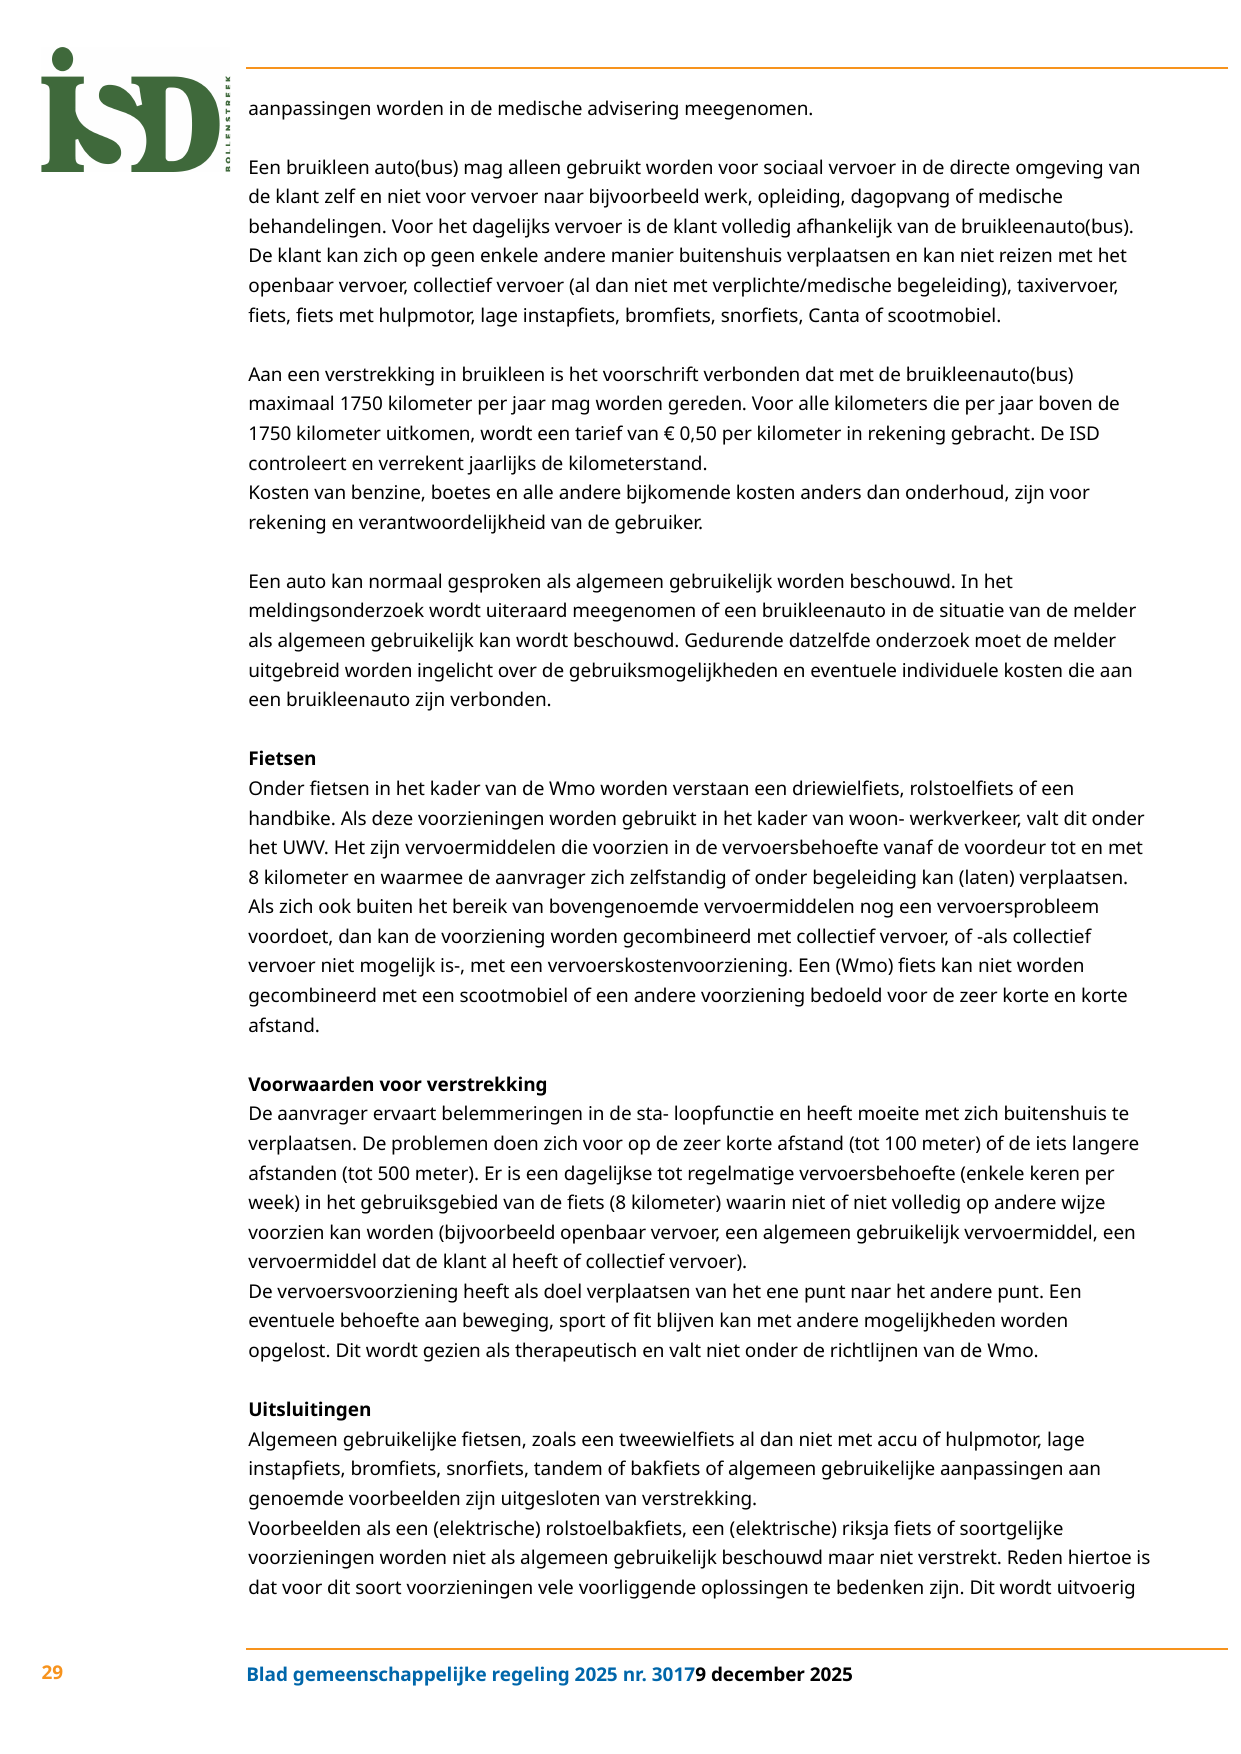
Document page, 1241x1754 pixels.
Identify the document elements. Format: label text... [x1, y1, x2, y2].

text Voorbeelden als een (elektrische) rolstoelbakfiets, een (elektrische) riksja fiets of soortgelijke voorzieningen worden niet als algemeen gebruikelijk beschouwd maar niet verstrekt. Reden hiertoe is dat voor dit soort voorzieningen vele voorliggende oplossingen te bedenken zijn. Dit wordt uitvoerig [248, 1515, 1152, 1600]
text Voorwaarden voor verstrekking [248, 1071, 1152, 1097]
text Een bruikleen auto(bus) mag alleen gebruikt worden voor sociaal vervoer in de directe omgeving van de klant zelf en niet voor vervoer naar bijvoorbeeld werk, opleiding, dagopvang of medische behandelingen. Voor het dagelijks vervoer is de klant volledig afhankelijk van de bruikleenauto(bus). De klant kan zich op geen enkele andere manier buitenshuis verplaatsen en kan niet reizen met het openbaar vervoer, collectief vervoer (al dan niet met verplichte/medische begeleiding), taxivervoer, fiets, fiets met hulpmotor, lage instapfiets, bromfiets, snorfiets, Canta of scootmobiel. [248, 154, 1152, 328]
text De aanvrager ervaart belemmeringen in de sta- loopfunctie en heeft moeite met zich buitenshuis te verplaatsen. De problemen doen zich voor op de zeer korte afstand (tot 100 meter) of de iets langere afstanden (tot 500 meter). Er is een dagelijkse tot regelmatige vervoersbehoefte (enkele keren per week) in het gebruiksgebied van de fiets (8 kilometer) waarin niet of niet volledig op andere wijze voorzien kan worden (bijvoorbeeld openbaar vervoer, een algemeen gebruikelijk vervoermiddel, een vervoermiddel dat de klant al heeft of collectief vervoer). [248, 1101, 1152, 1274]
text aanpassingen worden in de medische advisering meegenomen. [248, 95, 1152, 121]
picture [41, 47, 231, 172]
text De vervoersvoorziening heeft als doel verplaatsen van het ene punt naar het andere punt. Een eventuele behoefte aan beweging, sport of fit blijven kan met andere mogelijkheden worden opgelost. Dit wordt gezien als therapeutisch en valt niet onder de richtlijnen van de Wmo. [248, 1278, 1152, 1363]
text Onder fietsen in het kader van de Wmo worden verstaan een driewielfiets, rolstoelfiets of een handbike. Als deze voorzieningen worden gebruikt in het kader van woon- werkverkeer, valt dit onder het UWV. Het zijn vervoermiddelen die voorzien in de vervoersbehoefte vanaf de voordeur tot en met 8 kilometer en waarmee de aanvrager zich zelfstandig of onder begeleiding kan (laten) verplaatsen. Als zich ook buiten het bereik van bovengenoemde vervoermiddelen nog een vervoersprobleem voordoet, dan kan de voorziening worden gecombineerd met collectief vervoer, of -als collectief vervoer niet mogelijk is-, met een vervoerskostenvoorziening. Een (Wmo) fiets kan niet worden gecombineerd met een scootmobiel of een andere voorziening bedoeld voor de zeer korte en korte afstand. [248, 775, 1152, 1038]
text Fietsen [248, 746, 1152, 771]
text Uitsluitingen [248, 1396, 1152, 1422]
text Een auto kan normaal gesproken als algemeen gebruikelijk worden beschouwd. In het meldingsonderzoek wordt uiteraard meegenomen of een bruikleenauto in de situatie van de melder als algemeen gebruikelijk kan wordt beschouwd. Gedurende datzelfde onderzoek moet de melder uitgebreid worden ingelicht over de gebruiksmogelijkheden en eventuele individuele kosten die aan een bruikleenauto zijn verbonden. [248, 568, 1152, 712]
text Algemeen gebruikelijke fietsen, zoals een tweewielfiets al dan niet met accu of hulpmotor, lage instapfiets, bromfiets, snorfiets, tandem of bakfiets of algemeen gebruikelijke aanpassingen aan genoemde voorbeelden zijn uitgesloten van verstrekking. [248, 1426, 1152, 1511]
text Kosten van benzine, boetes en alle andere bijkomende kosten anders dan onderhoud, zijn voor rekening en verantwoordelijkheid van de gebruiker. [248, 479, 1152, 535]
text Aan een verstrekking in bruikleen is het voorschrift verbonden dat met de bruikleenauto(bus) maximaal 1750 kilometer per jaar mag worden gereden. Voor alle kilometers die per jaar boven de 1750 kilometer uitkomen, wordt een tarief van € 0,50 per kilometer in rekening gebracht. De ISD controleert en verrekent jaarlijks de kilometerstand. [248, 361, 1152, 476]
